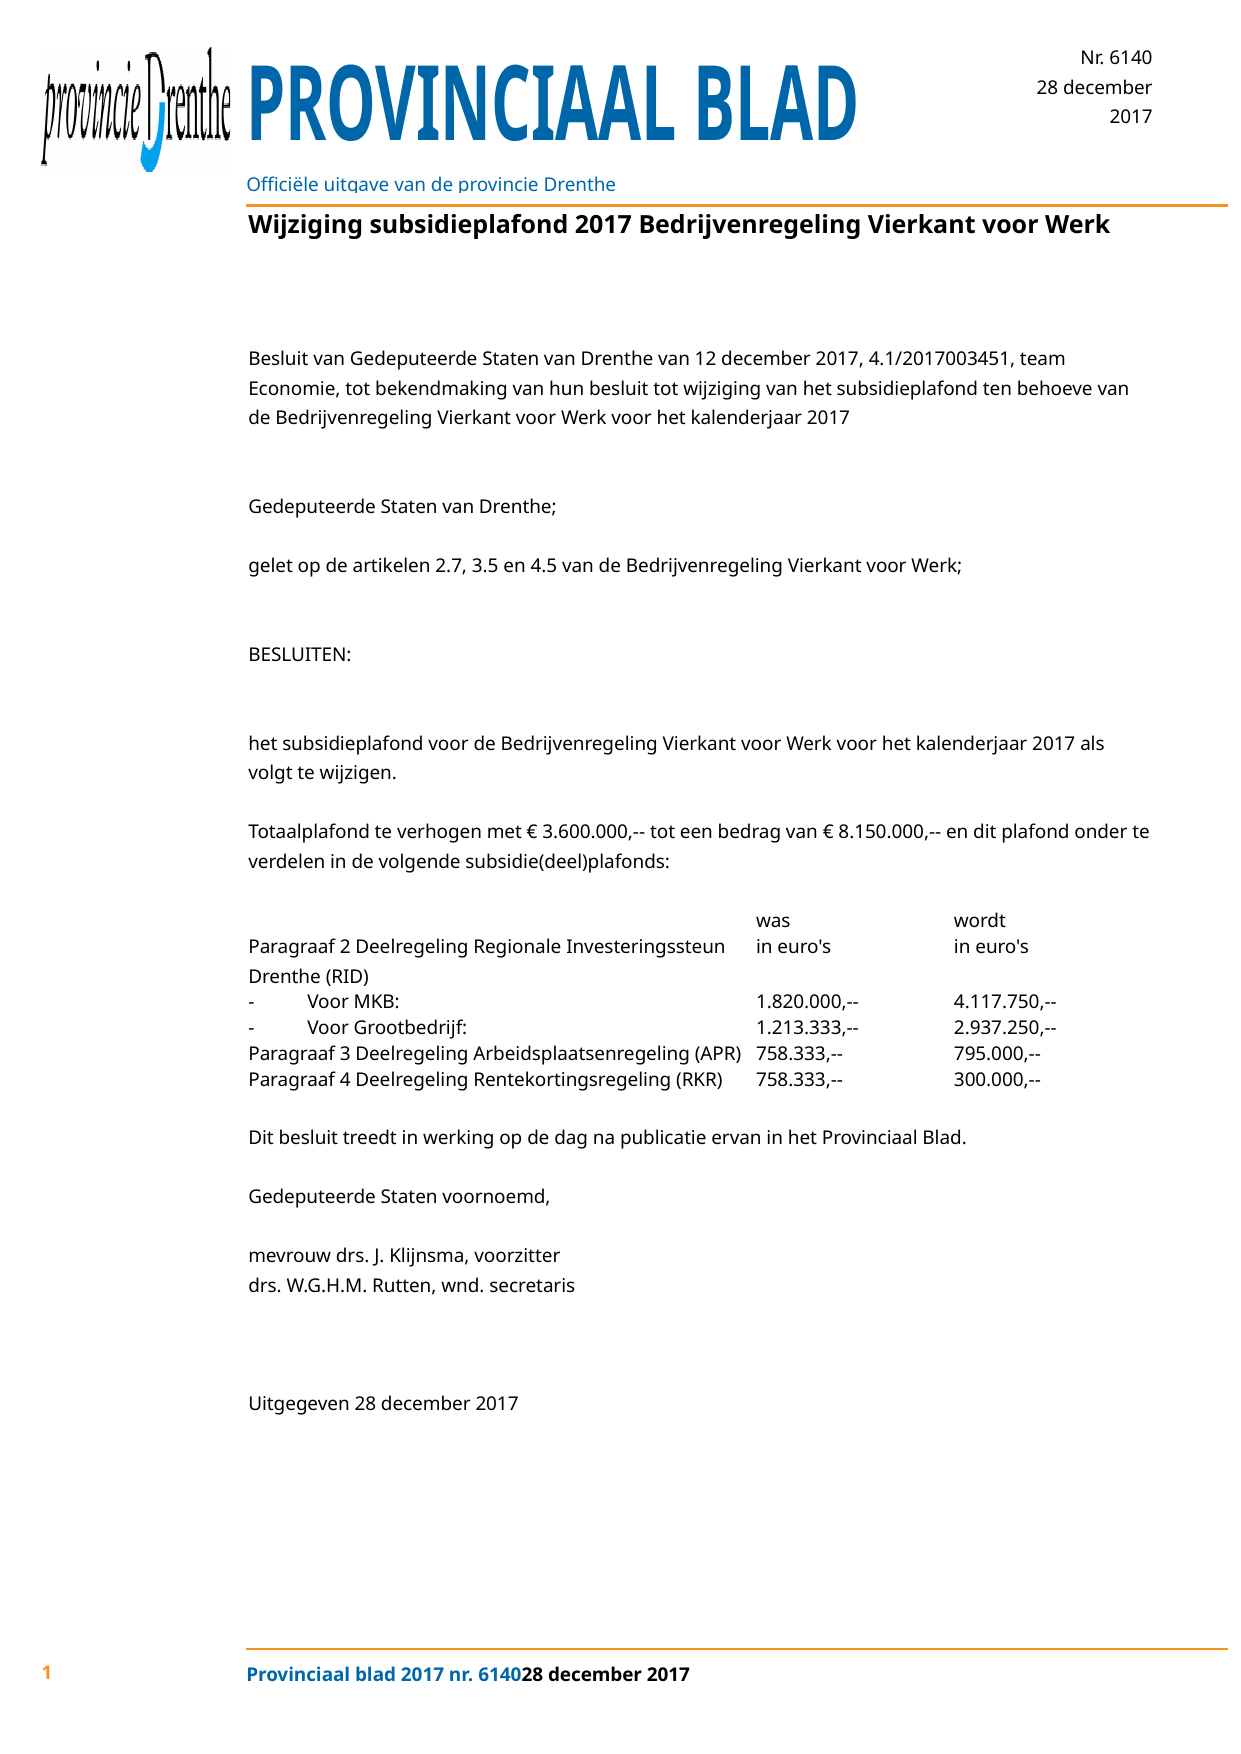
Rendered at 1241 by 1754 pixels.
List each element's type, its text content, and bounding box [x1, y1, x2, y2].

text Dit besluit treedt in werking op de dag na publicatie ervan in het Provinciaal Blad. [248, 1124, 1152, 1150]
text Uitgegeven 28 december 2017 [248, 1391, 1152, 1416]
table_cell Voor MKB: [248, 989, 756, 1014]
text Gedeputeerde Staten van Drenthe; [248, 493, 1152, 519]
text drs. W.G.H.M. Rutten, wnd. secretaris [248, 1272, 1152, 1298]
table_cell 1.820.000,-- [756, 989, 954, 1014]
table_cell Paragraaf 4 Deelregeling Rentekortingsregeling (RKR) [248, 1066, 756, 1091]
table_cell in euro's [954, 933, 1152, 988]
table_cell Paragraaf 2 Deelregeling Regionale Investeringssteun Drenthe (RID) [248, 933, 756, 988]
text BESLUITEN: [248, 641, 1152, 667]
table_cell 758.333,-- [756, 1066, 954, 1091]
text het subsidieplafond voor de Bedrijvenregeling Vierkant voor Werk voor het kalenderjaar 2017 als volgt te wijzigen. [248, 730, 1152, 785]
table_cell 1.213.333,-- [756, 1014, 954, 1040]
table_cell 4.117.750,-- [954, 989, 1152, 1014]
table_header was [756, 908, 954, 933]
picture [41, 47, 231, 172]
text Wijziging subsidieplafond 2017 Bedrijvenregeling Vierkant voor Werk [248, 207, 1152, 241]
text Gedeputeerde Staten voornoemd, [248, 1183, 1152, 1209]
table_cell 2.937.250,-- [954, 1014, 1152, 1040]
table_cell 300.000,-- [954, 1066, 1152, 1091]
table_cell Paragraaf 3 Deelregeling Arbeidsplaatsenregeling (APR) [248, 1040, 756, 1066]
table_cell 758.333,-- [756, 1040, 954, 1066]
table_cell 795.000,-- [954, 1040, 1152, 1066]
table_header wordt [954, 908, 1152, 933]
table_cell in euro's [756, 933, 954, 988]
text Totaalplafond te verhogen met € 3.600.000,-- tot een bedrag van € 8.150.000,-- en dit plafond onder te verdelen in de volgende subsidie(deel)plafonds: [248, 819, 1152, 874]
text gelet op de artikelen 2.7, 3.5 en 4.5 van de Bedrijvenregeling Vierkant voor Werk; [248, 552, 1152, 578]
text mevrouw drs. J. Klijnsma, voorzitter [248, 1243, 1152, 1268]
text Besluit van Gedeputeerde Staten van Drenthe van 12 december 2017, 4.1/2017003451, team Economie, tot bekendmaking van hun besluit tot wijziging van het subsidieplafond ten behoeve van de Bedrijvenregeling Vierkant voor Werk voor het kalenderjaar 2017 [248, 345, 1152, 430]
table_cell Voor Grootbedrijf: [248, 1014, 756, 1040]
table_header [248, 908, 756, 933]
